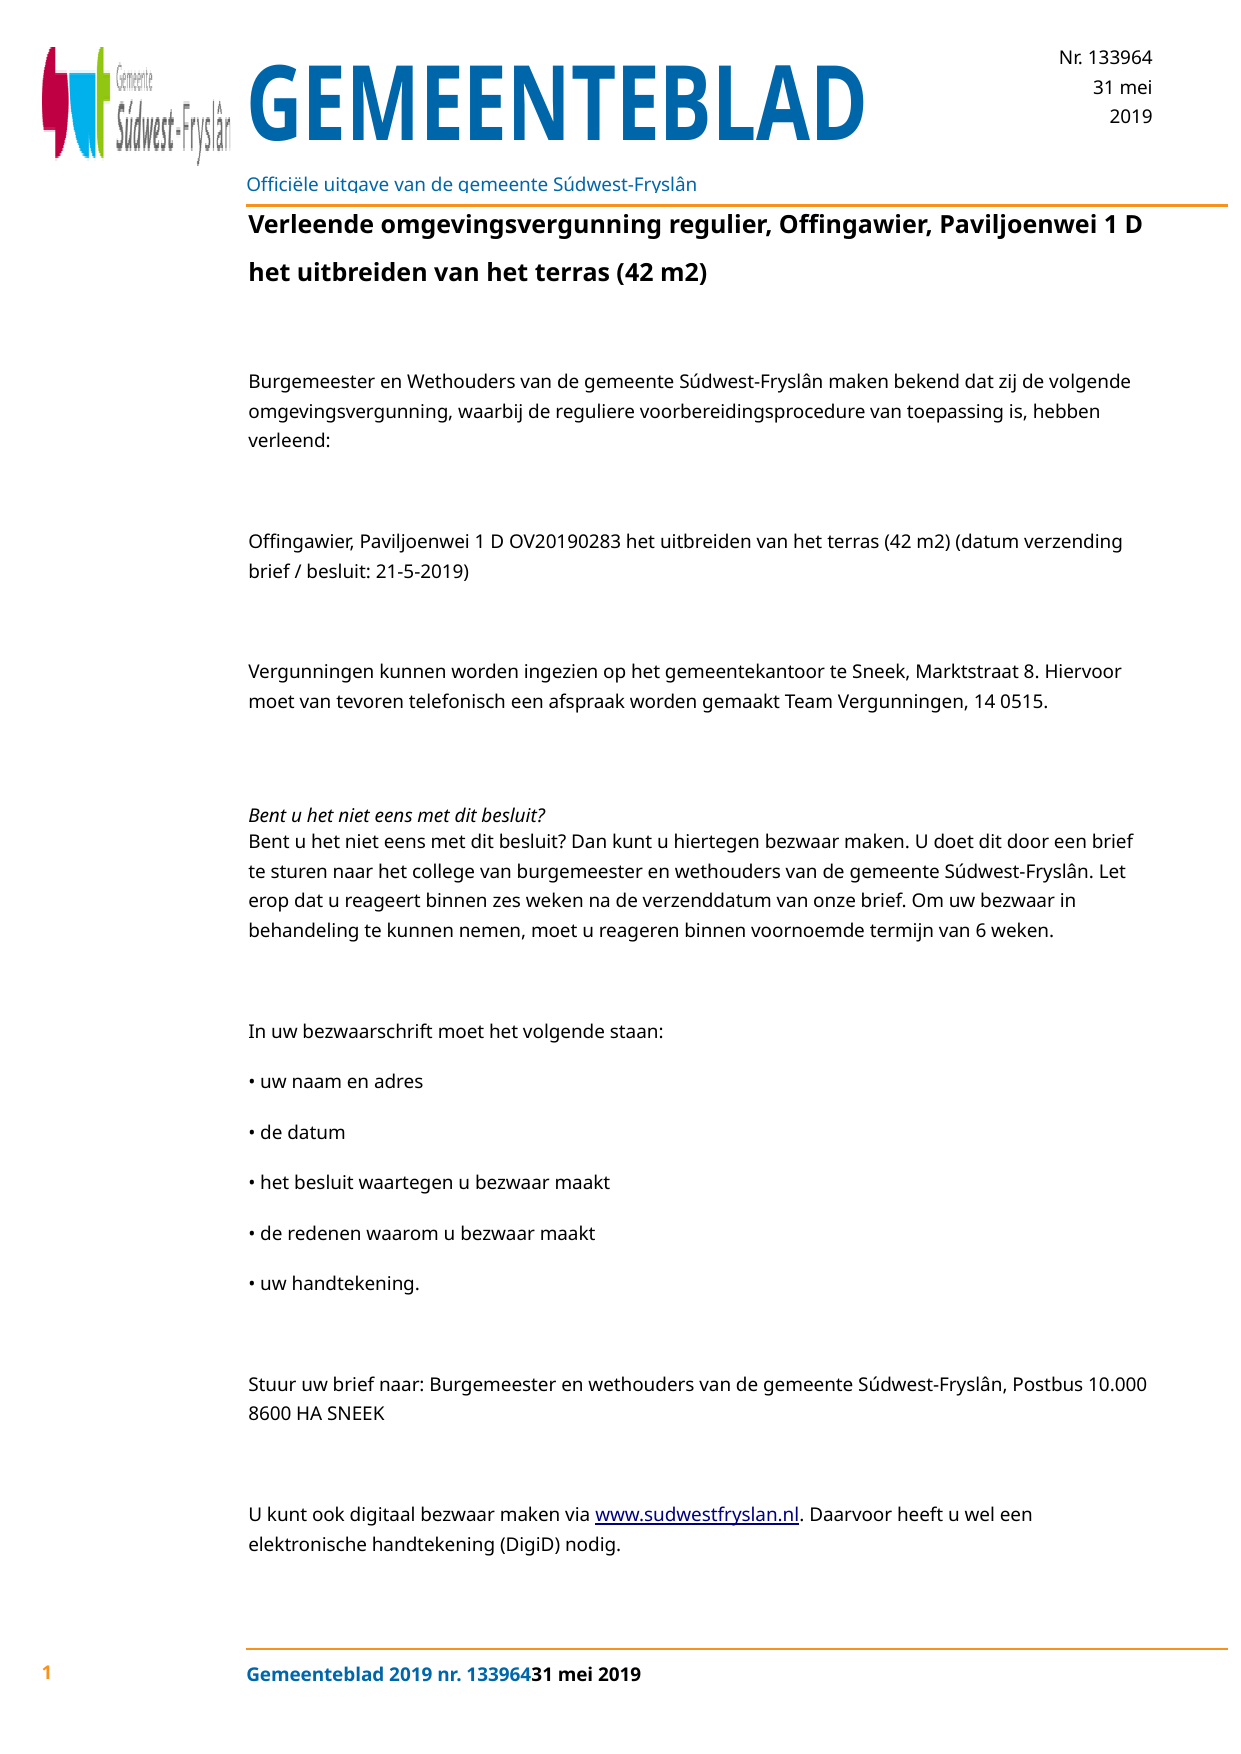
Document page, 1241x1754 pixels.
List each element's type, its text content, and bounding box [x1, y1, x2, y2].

text Offingawier, Paviljoenwei 1 D OV20190283 het uitbreiden van het terras (42 m2) (datum verzending brief / besluit: 21-5-2019) [248, 528, 1152, 584]
text In uw bezwaarschrift moet het volgende staan: [248, 1018, 1152, 1044]
text Burgemeester en Wethouders van de gemeente Súdwest-Fryslân maken bekend dat zij de volgende omgevingsvergunning, waarbij de reguliere voorbereidingsprocedure van toepassing is, hebben verleend: [248, 368, 1152, 453]
text • het besluit waartegen u bezwaar maakt [248, 1169, 1152, 1195]
text • de redenen waarom u bezwaar maakt [248, 1220, 1152, 1245]
text Bent u het niet eens met dit besluit? Dan kunt u hiertegen bezwaar maken. U doet dit door een brief te sturen naar het college van burgemeester en wethouders van de gemeente Súdwest-Fryslân. Let erop dat u reageert binnen zes weken na de verzenddatum van onze brief. Om uw bezwaar in behandeling te kunnen nemen, moet u reageren binnen voornoemde termijn van 6 weken. [248, 828, 1152, 943]
text Verleende omgevingsvergunning regulier, Offingawier, Paviljoenwei 1 D het uitbreiden van het terras (42 m2) [248, 207, 1152, 288]
text Vergunningen kunnen worden ingezien op het gemeentekantoor te Sneek, Marktstraat 8. Hiervoor moet van tevoren telefonisch een afspraak worden gemaakt Team Vergunningen, 14 0515. [248, 659, 1152, 714]
text • uw handtekening. [248, 1270, 1152, 1296]
text Stuur uw brief naar: Burgemeester en wethouders van de gemeente Súdwest-Fryslân, Postbus 10.000 8600 HA SNEEK [248, 1371, 1152, 1426]
text • de datum [248, 1119, 1152, 1144]
text • uw naam en adres [248, 1068, 1152, 1094]
text Bent u het niet eens met dit besluit? [248, 803, 1152, 828]
picture [41, 47, 231, 172]
text U kunt ook digitaal bezwaar maken via www.sudwestfryslan.nl. Daarvoor heeft u wel een elektronische handtekening (DigiD) nodig. [248, 1501, 1152, 1557]
